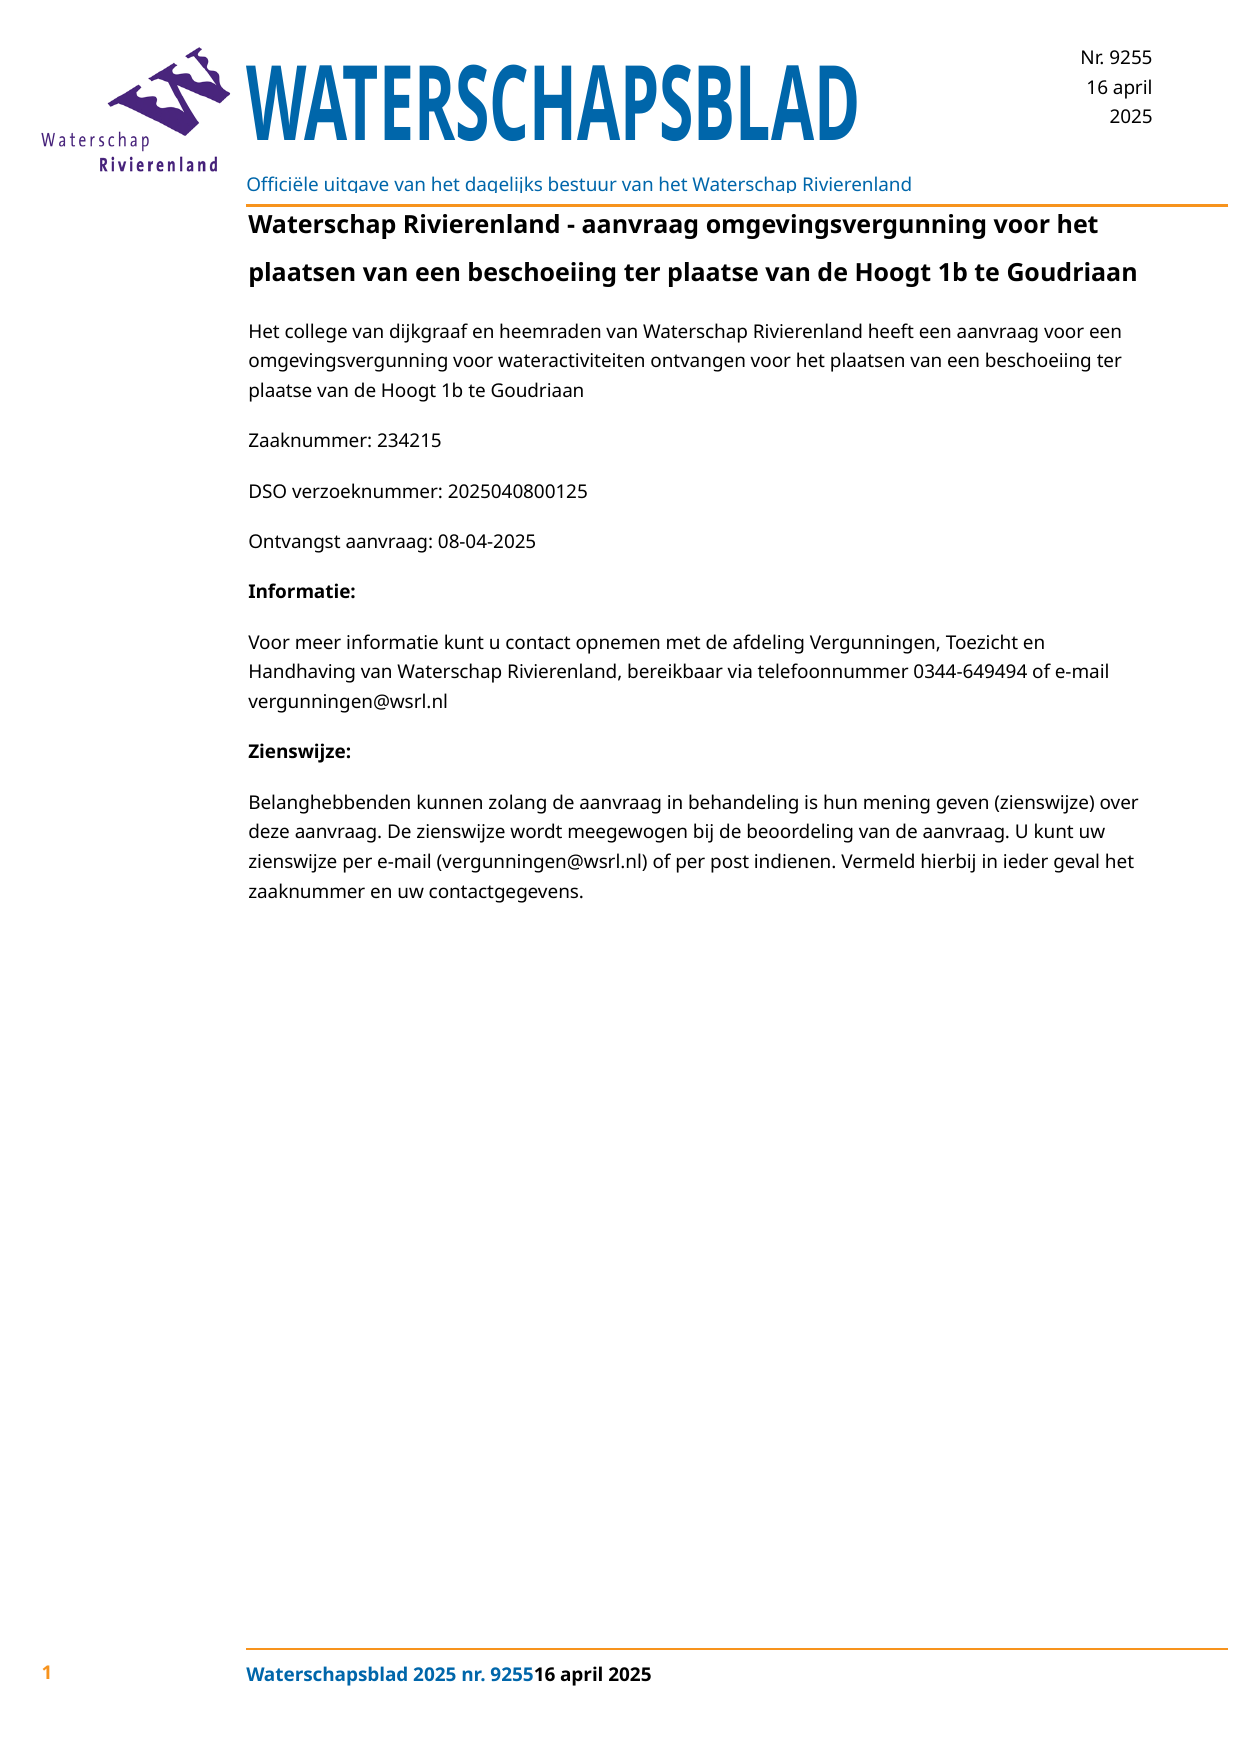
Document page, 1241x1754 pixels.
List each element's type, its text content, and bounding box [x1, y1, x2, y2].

text Waterschap Rivierenland - aanvraag omgevingsvergunning voor het plaatsen van een beschoeiing ter plaatse van de Hoogt 1b te Goudriaan [248, 207, 1152, 288]
text Voor meer informatie kunt u contact opnemen met de afdeling Vergunningen, Toezicht en Handhaving van Waterschap Rivierenland, bereikbaar via telefoonnummer 0344-649494 of e-mail vergunningen@wsrl.nl [248, 629, 1152, 714]
text Zaaknummer: 234215 [248, 427, 1152, 453]
picture [41, 47, 231, 172]
text Belanghebbenden kunnen zolang de aanvraag in behandeling is hun mening geven (zienswijze) over deze aanvraag. De zienswijze wordt meegewogen bij de beoordeling van de aanvraag. U kunt uw zienswijze per e-mail (vergunningen@wsrl.nl) of per post indienen. Vermeld hierbij in ieder geval het zaaknummer en uw contactgegevens. [248, 789, 1152, 904]
text Zienswijze: [248, 739, 1152, 764]
text Informatie: [248, 579, 1152, 604]
text Het college van dijkgraaf en heemraden van Waterschap Rivierenland heeft een aanvraag voor een omgevingsvergunning voor wateractiviteiten ontvangen voor het plaatsen van een beschoeiing ter plaatse van de Hoogt 1b te Goudriaan [248, 318, 1152, 403]
text Ontvangst aanvraag: 08-04-2025 [248, 528, 1152, 554]
text DSO verzoeknummer: 2025040800125 [248, 478, 1152, 504]
